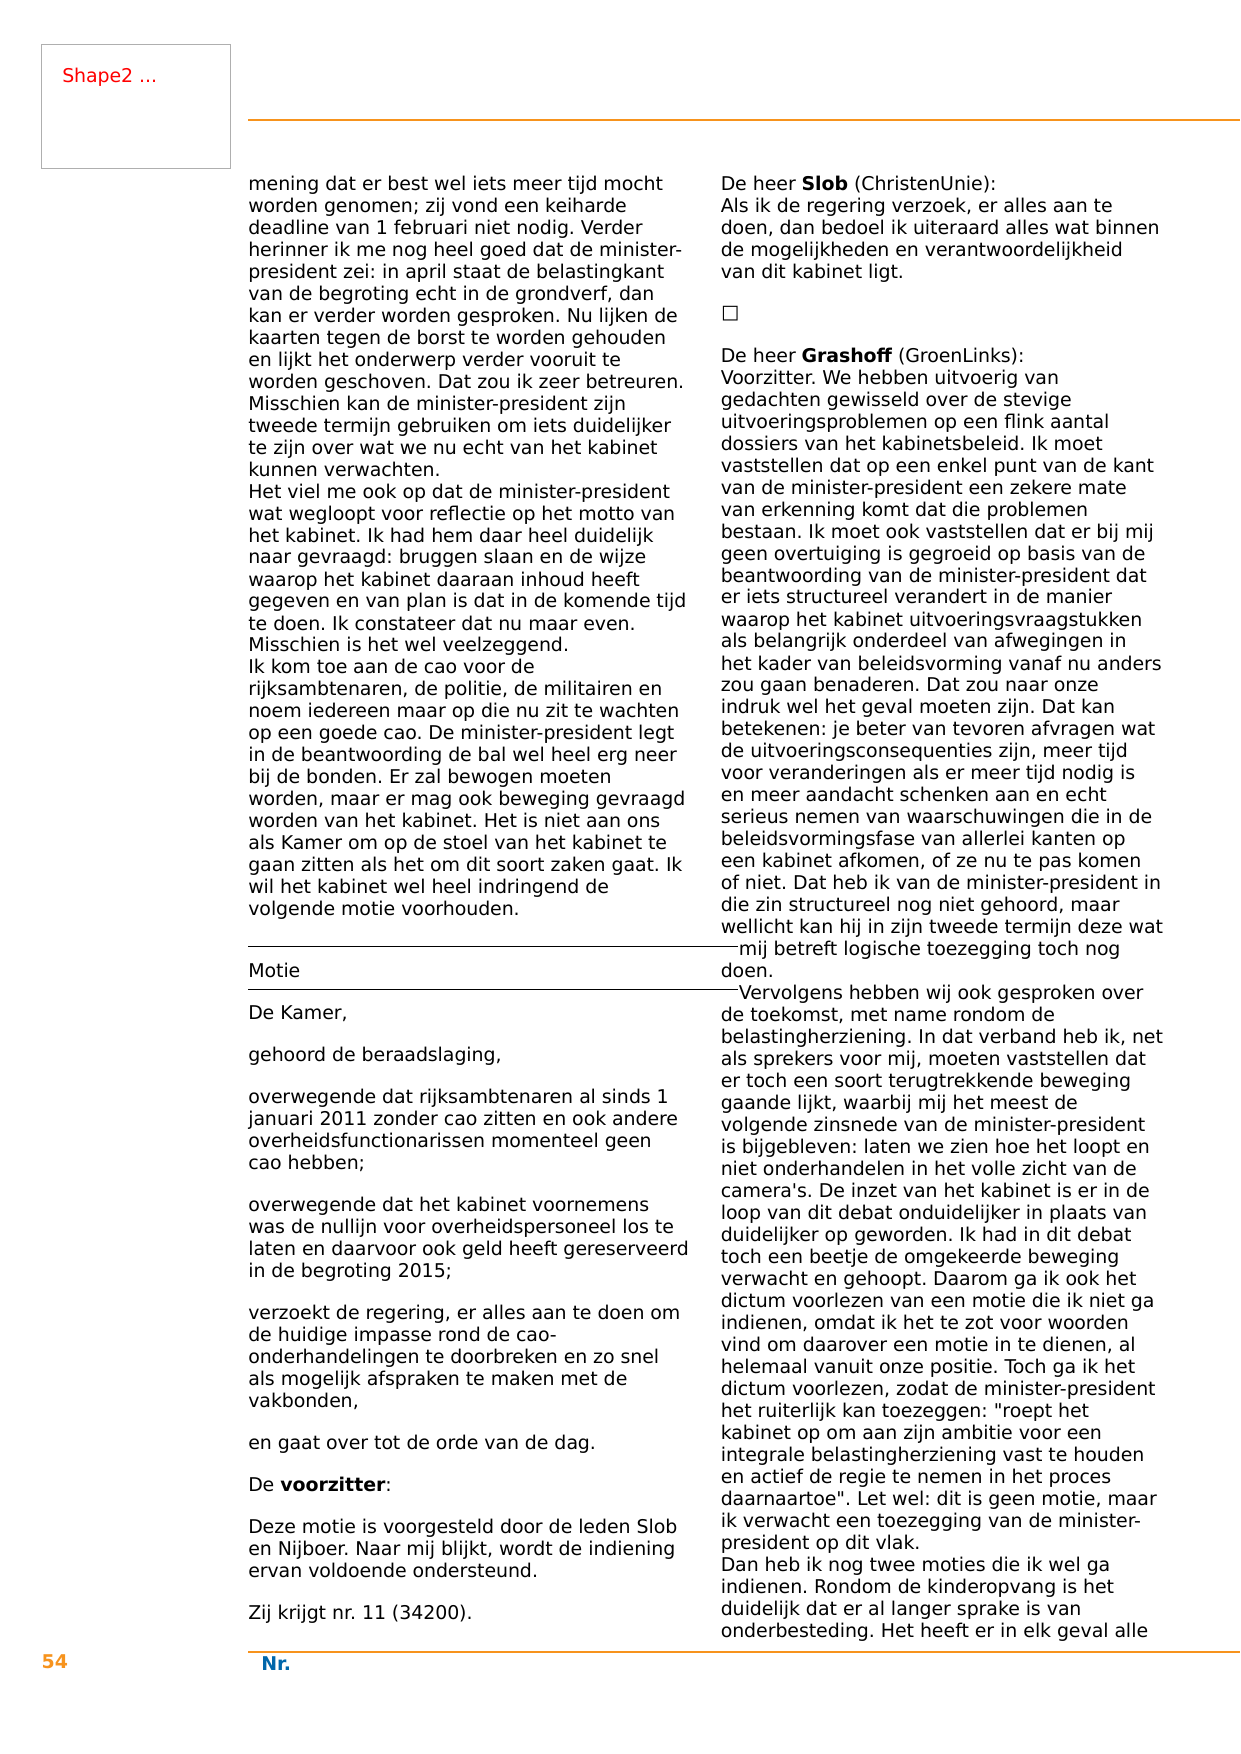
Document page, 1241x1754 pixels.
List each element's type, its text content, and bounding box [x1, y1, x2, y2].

text Het viel me ook op dat de minister-president wat wegloopt voor reflectie op het motto van het kabinet. Ik had hem daar heel duidelijk naar gevraagd: bruggen slaan en de wijze waarop het kabinet daaraan inhoud heeft gegeven en van plan is dat in de komende tijd te doen. Ik constateer dat nu maar even. Misschien is het wel veelzeggend. [248, 481, 691, 656]
text De voorzitter: [248, 1474, 691, 1496]
text De heer Slob (ChristenUnie): [721, 173, 1163, 195]
text Als ik de regering verzoek, er alles aan te doen, dan bedoel ik uiteraard alles wat binnen de mogelijkheden en verantwoordelijkheid van dit kabinet ligt. [721, 195, 1163, 283]
text Ik kom toe aan de cao voor de rijksambtenaren, de politie, de militairen en noem iedereen maar op die nu zit te wachten op een goede cao. De minister-president legt in de beantwoording de bal wel heel erg neer bij de bonden. Er zal bewogen moeten worden, maar er mag ook beweging gevraagd worden van het kabinet. Het is niet aan ons als Kamer om op de stoel van het kabinet te gaan zitten als het om dit soort zaken gaat. Ik wil het kabinet wel heel indringend de volgende motie voorhouden. [248, 656, 691, 920]
text Motie [248, 960, 691, 982]
text gehoord de beraadslaging, [248, 1044, 691, 1066]
text Vervolgens hebben wij ook gesproken over de toekomst, met name rondom de belastingherziening. In dat verband heb ik, net als sprekers voor mij, moeten vaststellen dat er toch een soort terugtrekkende beweging gaande lijkt, waarbij mij het meest de volgende zinsnede van de minister-president is bijgebleven: laten we zien hoe het loopt en niet onderhandelen in het volle zicht van de camera's. De inzet van het kabinet is er in de loop van dit debat onduidelijker in plaats van duidelijker op geworden. Ik had in dit debat toch een beetje de omgekeerde beweging verwacht en gehoopt. Daarom ga ik ook het dictum voorlezen van een motie die ik niet ga indienen, omdat ik het te zot voor woorden vind om daarover een motie in te dienen, al helemaal vanuit onze positie. Toch ga ik het dictum voorlezen, zodat de minister-president het ruiterlijk kan toezeggen: "roept het kabinet op om aan zijn ambitie voor een integrale belastingherziening vast te houden en actief de regie te nemen in het proces daarnaartoe". Let wel: dit is geen motie, maar ik verwacht een toezegging van de minister-president op dit vlak. [721, 982, 1163, 1553]
text Deze motie is voorgesteld door de leden Slob en Nijboer. Naar mij blijkt, wordt de indiening ervan voldoende ondersteund. [248, 1516, 691, 1582]
text Zij krijgt nr. 11 (34200). [248, 1602, 691, 1623]
text Dan heb ik nog twee moties die ik wel ga indienen. Rondom de kinderopvang is het duidelijk dat er al langer sprake is van onderbesteding. Het heeft er in elk geval alle [721, 1553, 1163, 1641]
text De Kamer, [248, 1002, 691, 1024]
text verzoekt de regering, er alles aan te doen om de huidige impasse rond de cao-onderhandelingen te doorbreken en zo snel als mogelijk afspraken te maken met de vakbonden, [248, 1302, 691, 1412]
text overwegende dat rijksambtenaren al sinds 1 januari 2011 zonder cao zitten en ook andere overheidsfunctionarissen momenteel geen cao hebben; [248, 1086, 691, 1174]
text ⬜ [721, 303, 1163, 325]
text mening dat er best wel iets meer tijd mocht worden genomen; zij vond een keiharde deadline van 1 februari niet nodig. Verder herinner ik me nog heel goed dat de minister-president zei: in april staat de belastingkant van de begroting echt in de grondverf, dan kan er verder worden gesproken. Nu lijken de kaarten tegen de borst te worden gehouden en lijkt het onderwerp verder vooruit te worden geschoven. Dat zou ik zeer betreuren. Misschien kan de minister-president zijn tweede termijn gebruiken om iets duidelijker te zijn over wat we nu echt van het kabinet kunnen verwachten. [248, 173, 691, 481]
text De heer Grashoff (GroenLinks): [721, 345, 1163, 367]
text Voorzitter. We hebben uitvoerig van gedachten gewisseld over de stevige uitvoeringsproblemen op een flink aantal dossiers van het kabinetsbeleid. Ik moet vaststellen dat op een enkel punt van de kant van de minister-president een zekere mate van erkenning komt dat die problemen bestaan. Ik moet ook vaststellen dat er bij mij geen overtuiging is gegroeid op basis van de beantwoording van de minister-president dat er iets structureel verandert in de manier waarop het kabinet uitvoeringsvraagstukken als belangrijk onderdeel van afwegingen in het kader van beleidsvorming vanaf nu anders zou gaan benaderen. Dat zou naar onze indruk wel het geval moeten zijn. Dat kan betekenen: je beter van tevoren afvragen wat de uitvoeringsconsequenties zijn, meer tijd voor veranderingen als er meer tijd nodig is en meer aandacht schenken aan en echt serieus nemen van waarschuwingen die in de beleidsvormingsfase van allerlei kanten op een kabinet afkomen, of ze nu te pas komen of niet. Dat heb ik van de minister-president in die zin structureel nog niet gehoord, maar wellicht kan hij in zijn tweede termijn deze wat mij betreft logische toezegging toch nog doen. [721, 367, 1163, 982]
text en gaat over tot de orde van de dag. [248, 1432, 691, 1454]
text overwegende dat het kabinet voornemens was de nullijn voor overheidspersoneel los te laten en daarvoor ook geld heeft gereserveerd in de begroting 2015; [248, 1194, 691, 1282]
